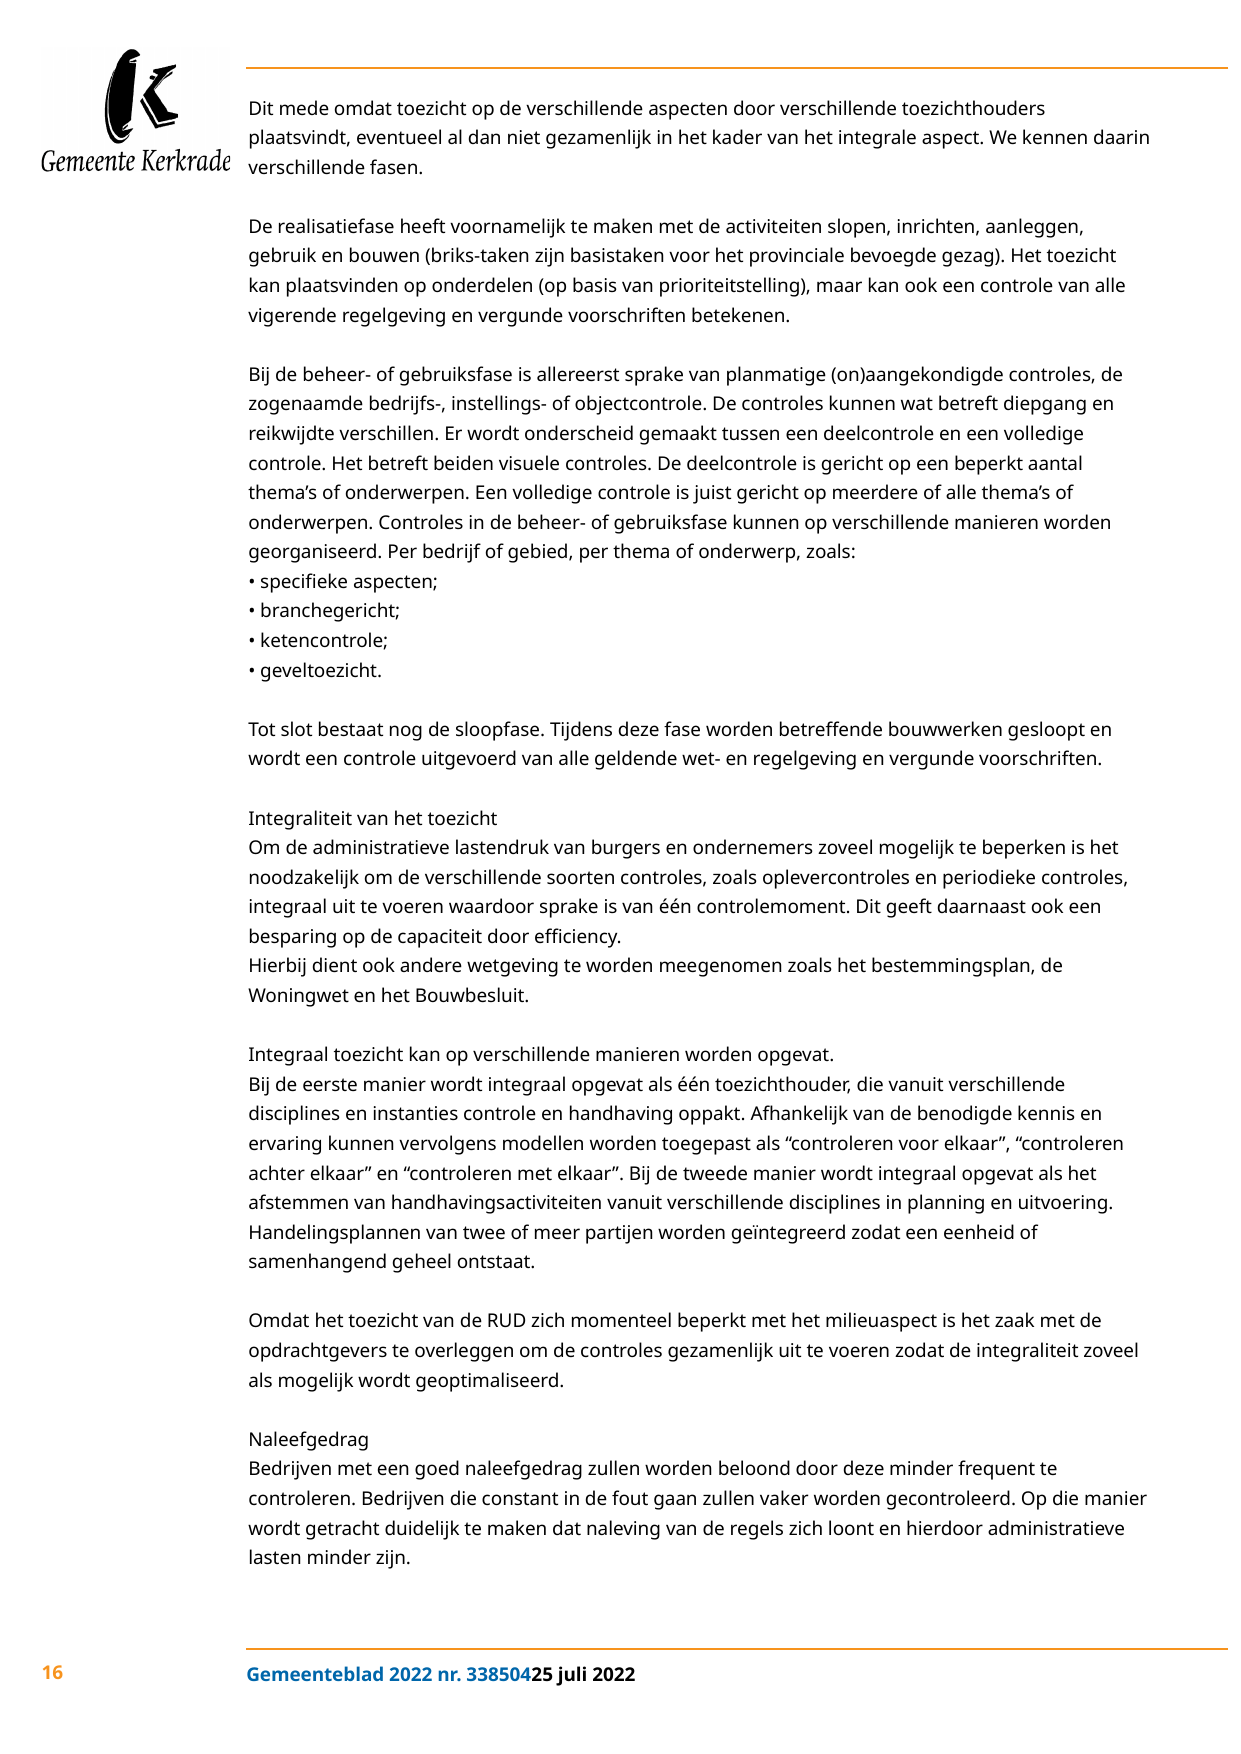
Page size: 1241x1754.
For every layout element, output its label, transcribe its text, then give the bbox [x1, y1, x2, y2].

text Dit mede omdat toezicht op de verschillende aspecten door verschillende toezichthouders plaatsvindt, eventueel al dan niet gezamenlijk in het kader van het integrale aspect. We kennen daarin verschillende fasen. [248, 95, 1152, 180]
text • ketencontrole; [248, 627, 1152, 653]
text De realisatiefase heeft voornamelijk te maken met de activiteiten slopen, inrichten, aanleggen, gebruik en bouwen (briks-taken zijn basistaken voor het provinciale bevoegde gezag). Het toezicht kan plaatsvinden op onderdelen (op basis van prioriteitstelling), maar kan ook een controle van alle vigerende regelgeving en vergunde voorschriften betekenen. [248, 213, 1152, 328]
text Tot slot bestaat nog de sloopfase. Tijdens deze fase worden betreffende bouwwerken gesloopt en wordt een controle uitgevoerd van alle geldende wet- en regelgeving en vergunde voorschriften. [248, 716, 1152, 771]
text Bedrijven met een goed naleefgedrag zullen worden beloond door deze minder frequent te controleren. Bedrijven die constant in de fout gaan zullen vaker worden gecontroleerd. Op die manier wordt getracht duidelijk te maken dat naleving van de regels zich loont en hierdoor administratieve lasten minder zijn. [248, 1456, 1152, 1570]
picture [41, 47, 231, 172]
text Naleefgedrag [248, 1426, 1152, 1452]
text Bij de beheer- of gebruiksfase is allereerst sprake van planmatige (on)aangekondigde controles, de zogenaamde bedrijfs-, instellings- of objectcontrole. De controles kunnen wat betreft diepgang en reikwijdte verschillen. Er wordt onderscheid gemaakt tussen een deelcontrole en een volledige controle. Het betreft beiden visuele controles. De deelcontrole is gericht op een beperkt aantal thema’s of onderwerpen. Een volledige controle is juist gericht op meerdere of alle thema’s of onderwerpen. Controles in de beheer- of gebruiksfase kunnen op verschillende manieren worden georganiseerd. Per bedrijf of gebied, per thema of onderwerp, zoals: [248, 361, 1152, 564]
text Integraal toezicht kan op verschillende manieren worden opgevat. [248, 1041, 1152, 1067]
text Integraliteit van het toezicht [248, 805, 1152, 831]
text Bij de eerste manier wordt integraal opgevat als één toezichthouder, die vanuit verschillende disciplines en instanties controle en handhaving oppakt. Afhankelijk van de benodigde kennis en ervaring kunnen vervolgens modellen worden toegepast als “controleren voor elkaar”, “controleren achter elkaar” en “controleren met elkaar”. Bij de tweede manier wordt integraal opgevat als het afstemmen van handhavingsactiviteiten vanuit verschillende disciplines in planning en uitvoering. Handelingsplannen van twee of meer partijen worden geïntegreerd zodat een eenheid of samenhangend geheel ontstaat. [248, 1071, 1152, 1274]
text • geveltoezicht. [248, 657, 1152, 683]
text • specifieke aspecten; [248, 568, 1152, 594]
text Hierbij dient ook andere wetgeving te worden meegenomen zoals het bestemmingsplan, de Woningwet en het Bouwbesluit. [248, 953, 1152, 1008]
text • branchegericht; [248, 598, 1152, 623]
text Om de administratieve lastendruk van burgers en ondernemers zoveel mogelijk te beperken is het noodzakelijk om de verschillende soorten controles, zoals oplevercontroles en periodieke controles, integraal uit te voeren waardoor sprake is van één controlemoment. Dit geeft daarnaast ook een besparing op de capaciteit door efficiency. [248, 834, 1152, 949]
text Omdat het toezicht van de RUD zich momenteel beperkt met het milieuaspect is het zaak met de opdrachtgevers te overleggen om de controles gezamenlijk uit te voeren zodat de integraliteit zoveel als mogelijk wordt geoptimaliseerd. [248, 1308, 1152, 1393]
